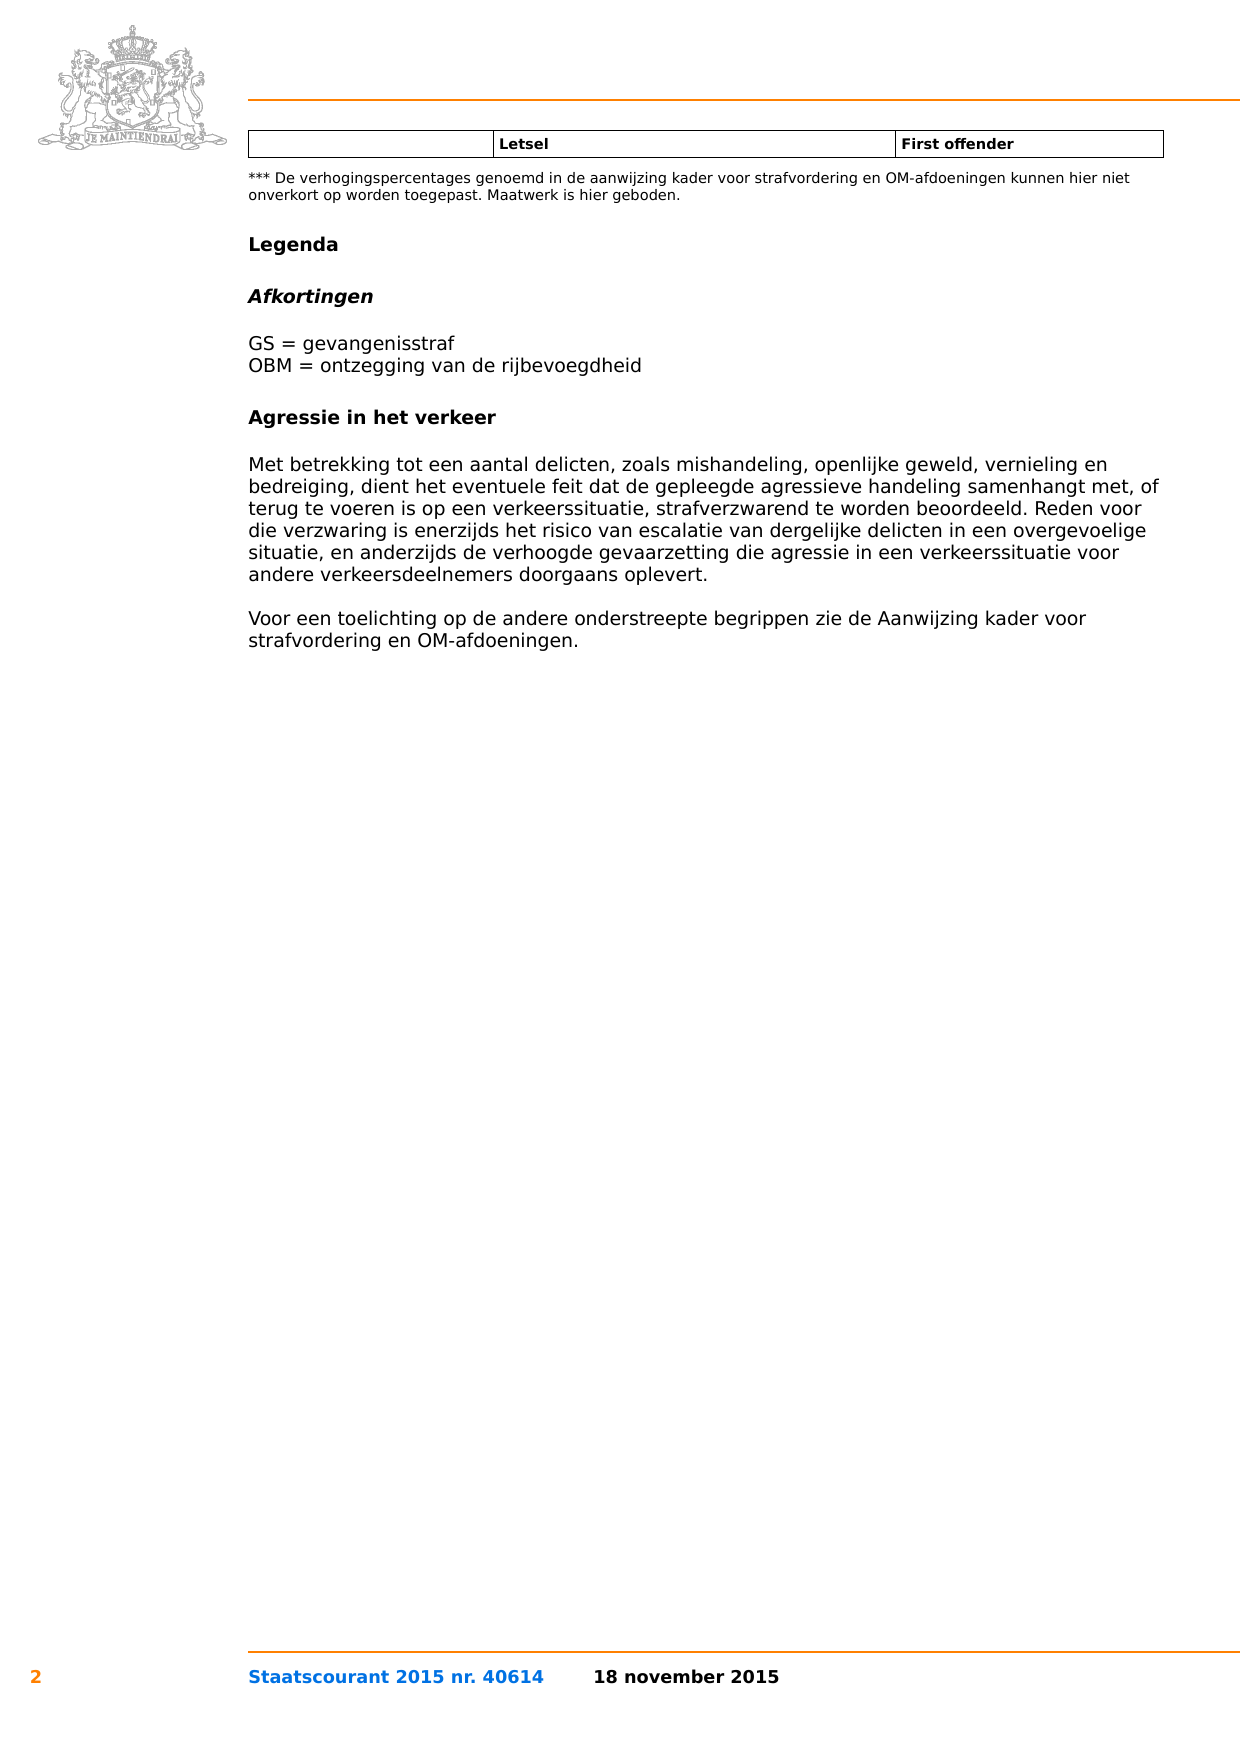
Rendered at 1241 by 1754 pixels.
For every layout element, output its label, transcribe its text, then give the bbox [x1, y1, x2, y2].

table_header [249, 131, 493, 157]
picture [38, 25, 227, 150]
table_cell *** De verhogingspercentages genoemd in de aanwijzing kader voor strafvordering en OM-afdoeningen kunnen hier niet onverkort op worden toegepast. Maatwerk is hier geboden. [248, 158, 1163, 204]
subtitle Afkortingen [248, 286, 1163, 308]
text OBM = ontzegging van de rijbevoegdheid [248, 355, 1163, 377]
text Voor een toelichting op de andere onderstreepte begrippen zie de Aanwijzing kader voor strafvordering en OM-afdoeningen. [248, 608, 1163, 652]
table_header Letsel [494, 131, 895, 157]
subtitle Agressie in het verkeer [248, 407, 1163, 429]
text Met betrekking tot een aantal delicten, zoals mishandeling, openlijke geweld, vernieling en bedreiging, dient het eventuele feit dat de gepleegde agressieve handeling samenhangt met, of terug te voeren is op een verkeerssituatie, strafverzwarend te worden beoordeeld. Reden voor die verzwaring is enerzijds het risico van escalatie van dergelijke delicten in een overgevoelige situatie, en anderzijds de verhoogde gevaarzetting die agressie in een verkeerssituatie voor andere verkeersdeelnemers doorgaans oplevert. [248, 454, 1163, 586]
subtitle Legenda [248, 234, 1163, 256]
table_header First offender [896, 131, 1163, 157]
text GS = gevangenisstraf [248, 333, 1163, 355]
